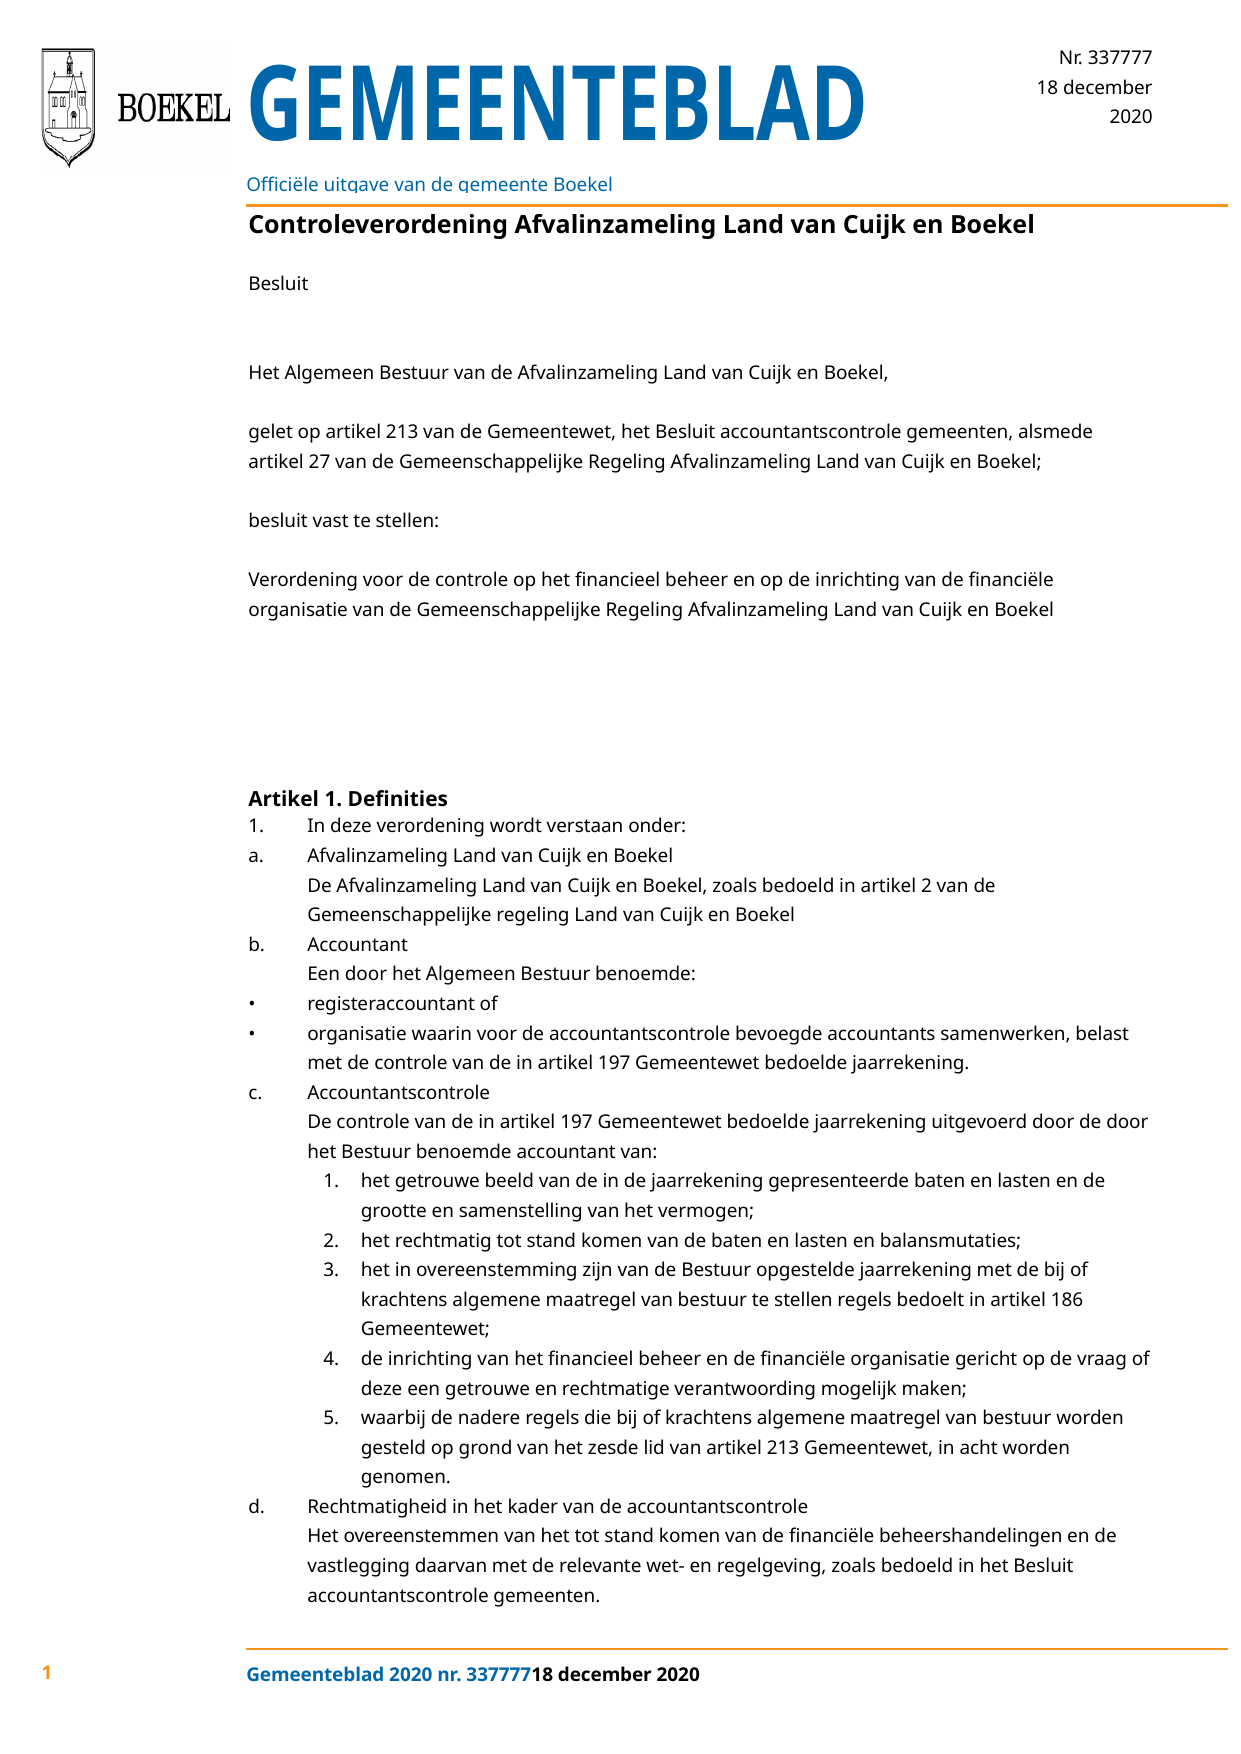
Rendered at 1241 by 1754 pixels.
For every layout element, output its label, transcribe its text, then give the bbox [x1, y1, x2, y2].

text Verordening voor de controle op het financieel beheer en op de inrichting van de financiële organisatie van de Gemeenschappelijke Regeling Afvalinzameling Land van Cuijk en Boekel [248, 566, 1152, 621]
text besluit vast te stellen: [248, 507, 1152, 533]
list waarbij de nadere regels die bij of krachtens algemene maatregel van bestuur worden gesteld op grond van het zesde lid van artikel 213 Gemeentewet, in acht worden genomen. [323, 1404, 1152, 1489]
list de inrichting van het financieel beheer en de financiële organisatie gericht op de vraag of deze een getrouwe en rechtmatige verantwoording mogelijk maken; [323, 1345, 1152, 1400]
text gelet op artikel 213 van de Gemeentewet, het Besluit accountantscontrole gemeenten, alsmede artikel 27 van de Gemeenschappelijke Regeling Afvalinzameling Land van Cuijk en Boekel; [248, 418, 1152, 473]
list Een door het Algemeen Bestuur benoemde: [248, 961, 1152, 986]
list het rechtmatig tot stand komen van de baten en lasten en balansmutaties; [323, 1227, 1152, 1252]
list De controle van de in artikel 197 Gemeentewet bedoelde jaarrekening uitgevoerd door de door het Bestuur benoemde accountant van: [248, 1108, 1152, 1164]
picture [41, 47, 231, 172]
list het getrouwe beeld van de in de jaarrekening gepresenteerde baten en lasten en de grootte en samenstelling van het vermogen; [323, 1168, 1152, 1223]
text Besluit [248, 270, 1152, 296]
list Rechtmatigheid in het kader van de accountantscontrole [248, 1493, 1152, 1519]
list De Afvalinzameling Land van Cuijk en Boekel, zoals bedoeld in artikel 2 van de Gemeenschappelijke regeling Land van Cuijk en Boekel [248, 872, 1152, 927]
list registeraccountant of [248, 990, 1152, 1016]
text Artikel 1. Definities [248, 784, 1152, 813]
text Controleverordening Afvalinzameling Land van Cuijk en Boekel [248, 207, 1152, 241]
list Afvalinzameling Land van Cuijk en Boekel [248, 842, 1152, 868]
list het in overeenstemming zijn van de Bestuur opgestelde jaarrekening met de bij of krachtens algemene maatregel van bestuur te stellen regels bedoelt in artikel 186 Gemeentewet; [323, 1256, 1152, 1341]
list In deze verordening wordt verstaan onder: [248, 813, 1152, 838]
list Accountantscontrole [248, 1079, 1152, 1104]
list Accountant [248, 931, 1152, 957]
text Het Algemeen Bestuur van de Afvalinzameling Land van Cuijk en Boekel, [248, 359, 1152, 385]
list organisatie waarin voor de accountantscontrole bevoegde accountants samenwerken, belast met de controle van de in artikel 197 Gemeentewet bedoelde jaarrekening. [248, 1020, 1152, 1075]
list Het overeenstemmen van het tot stand komen van de financiële beheershandelingen en de vastlegging daarvan met de relevante wet- en regelgeving, zoals bedoeld in het Besluit accountantscontrole gemeenten. [248, 1523, 1152, 1607]
